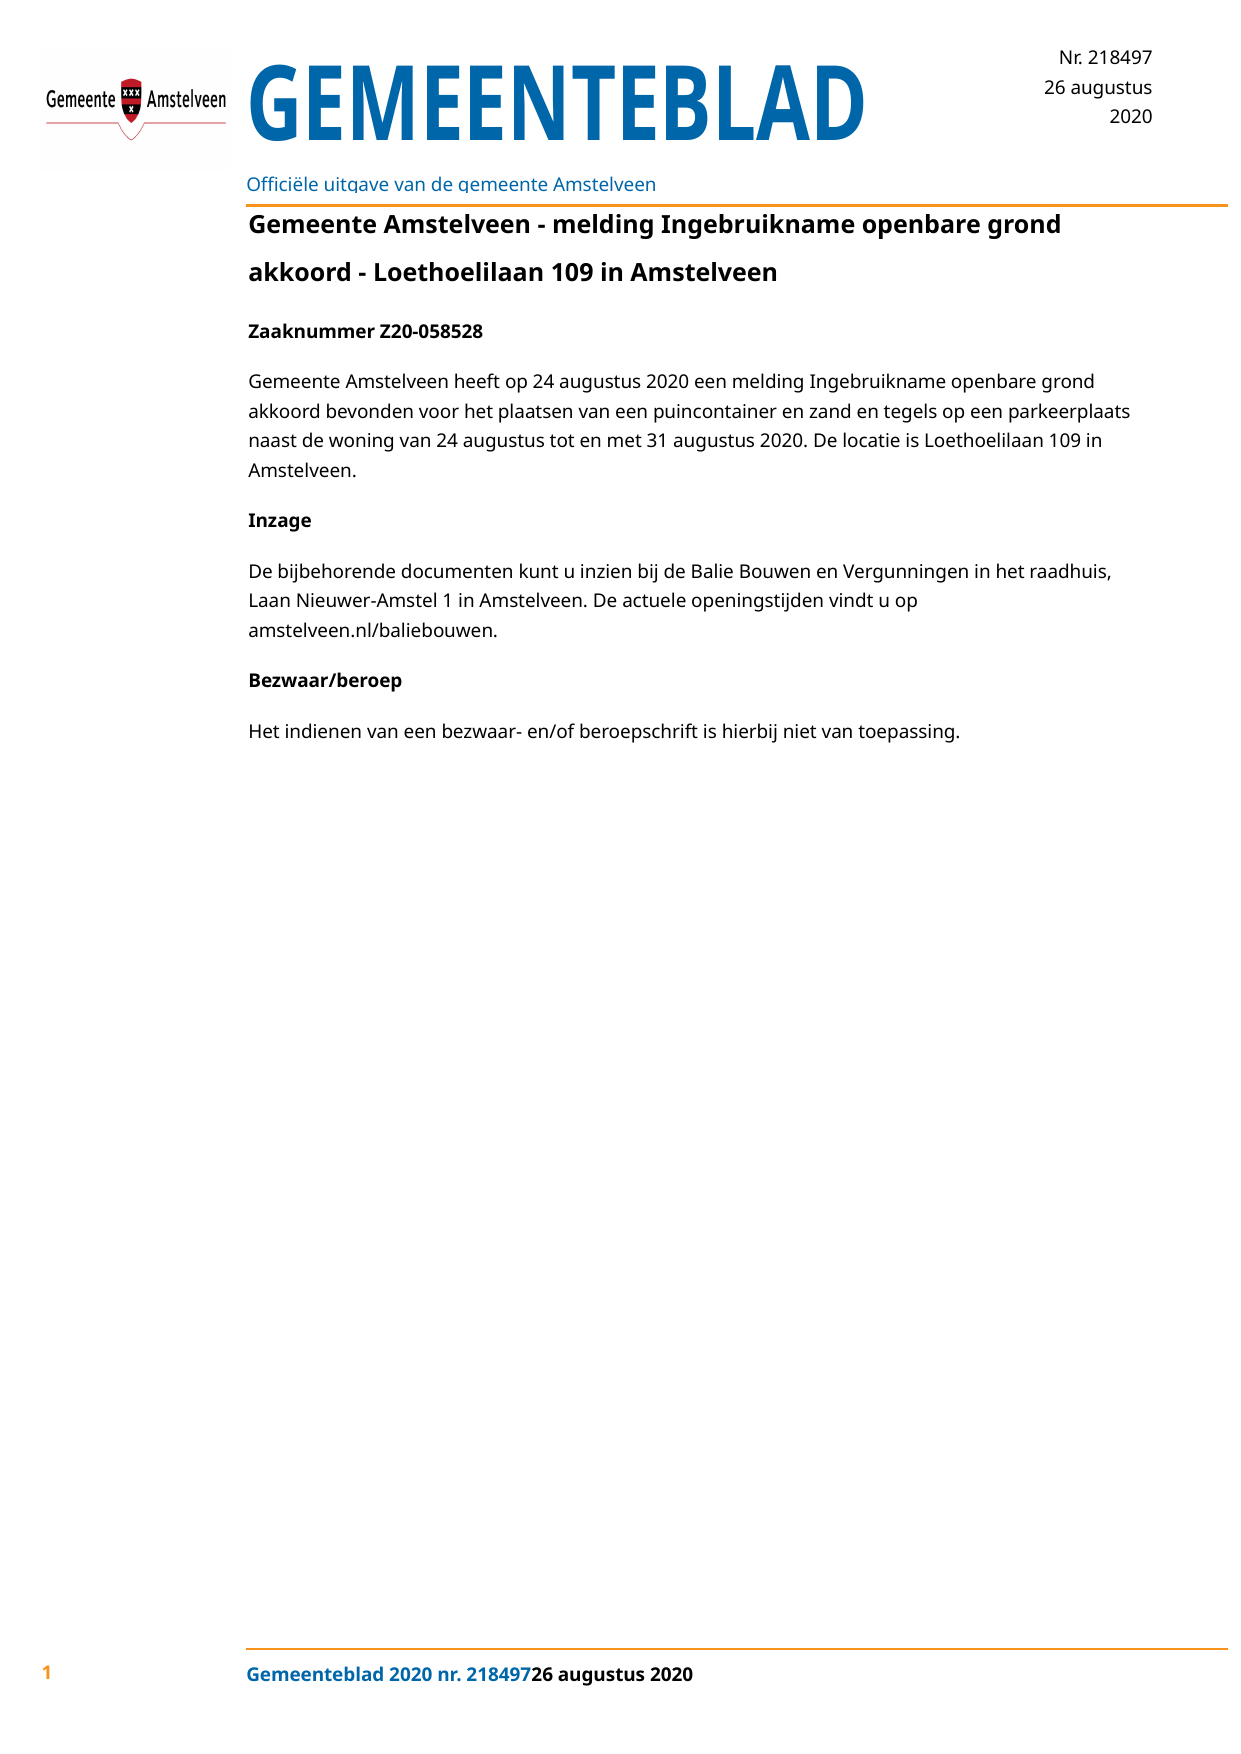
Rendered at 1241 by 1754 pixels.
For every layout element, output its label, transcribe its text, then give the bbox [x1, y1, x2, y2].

text Zaaknummer Z20-058528 [248, 318, 1152, 344]
text Gemeente Amstelveen heeft op 24 augustus 2020 een melding Ingebruikname openbare grond akkoord bevonden voor het plaatsen van een puincontainer en zand en tegels op een parkeerplaats naast de woning van 24 augustus tot en met 31 augustus 2020. De locatie is Loethoelilaan 109 in Amstelveen. [248, 368, 1152, 483]
text Inzage [248, 507, 1152, 533]
text Het indienen van een bezwaar- en/of beroepschrift is hierbij niet van toepassing. [248, 718, 1152, 744]
picture [41, 47, 231, 172]
text Bezwaar/beroep [248, 667, 1152, 693]
text Gemeente Amstelveen - melding Ingebruikname openbare grond akkoord - Loethoelilaan 109 in Amstelveen [248, 207, 1152, 288]
text De bijbehorende documenten kunt u inzien bij de Balie Bouwen en Vergunningen in het raadhuis, Laan Nieuwer-Amstel 1 in Amstelveen. De actuele openingstijden vindt u op amstelveen.nl/baliebouwen. [248, 558, 1152, 643]
